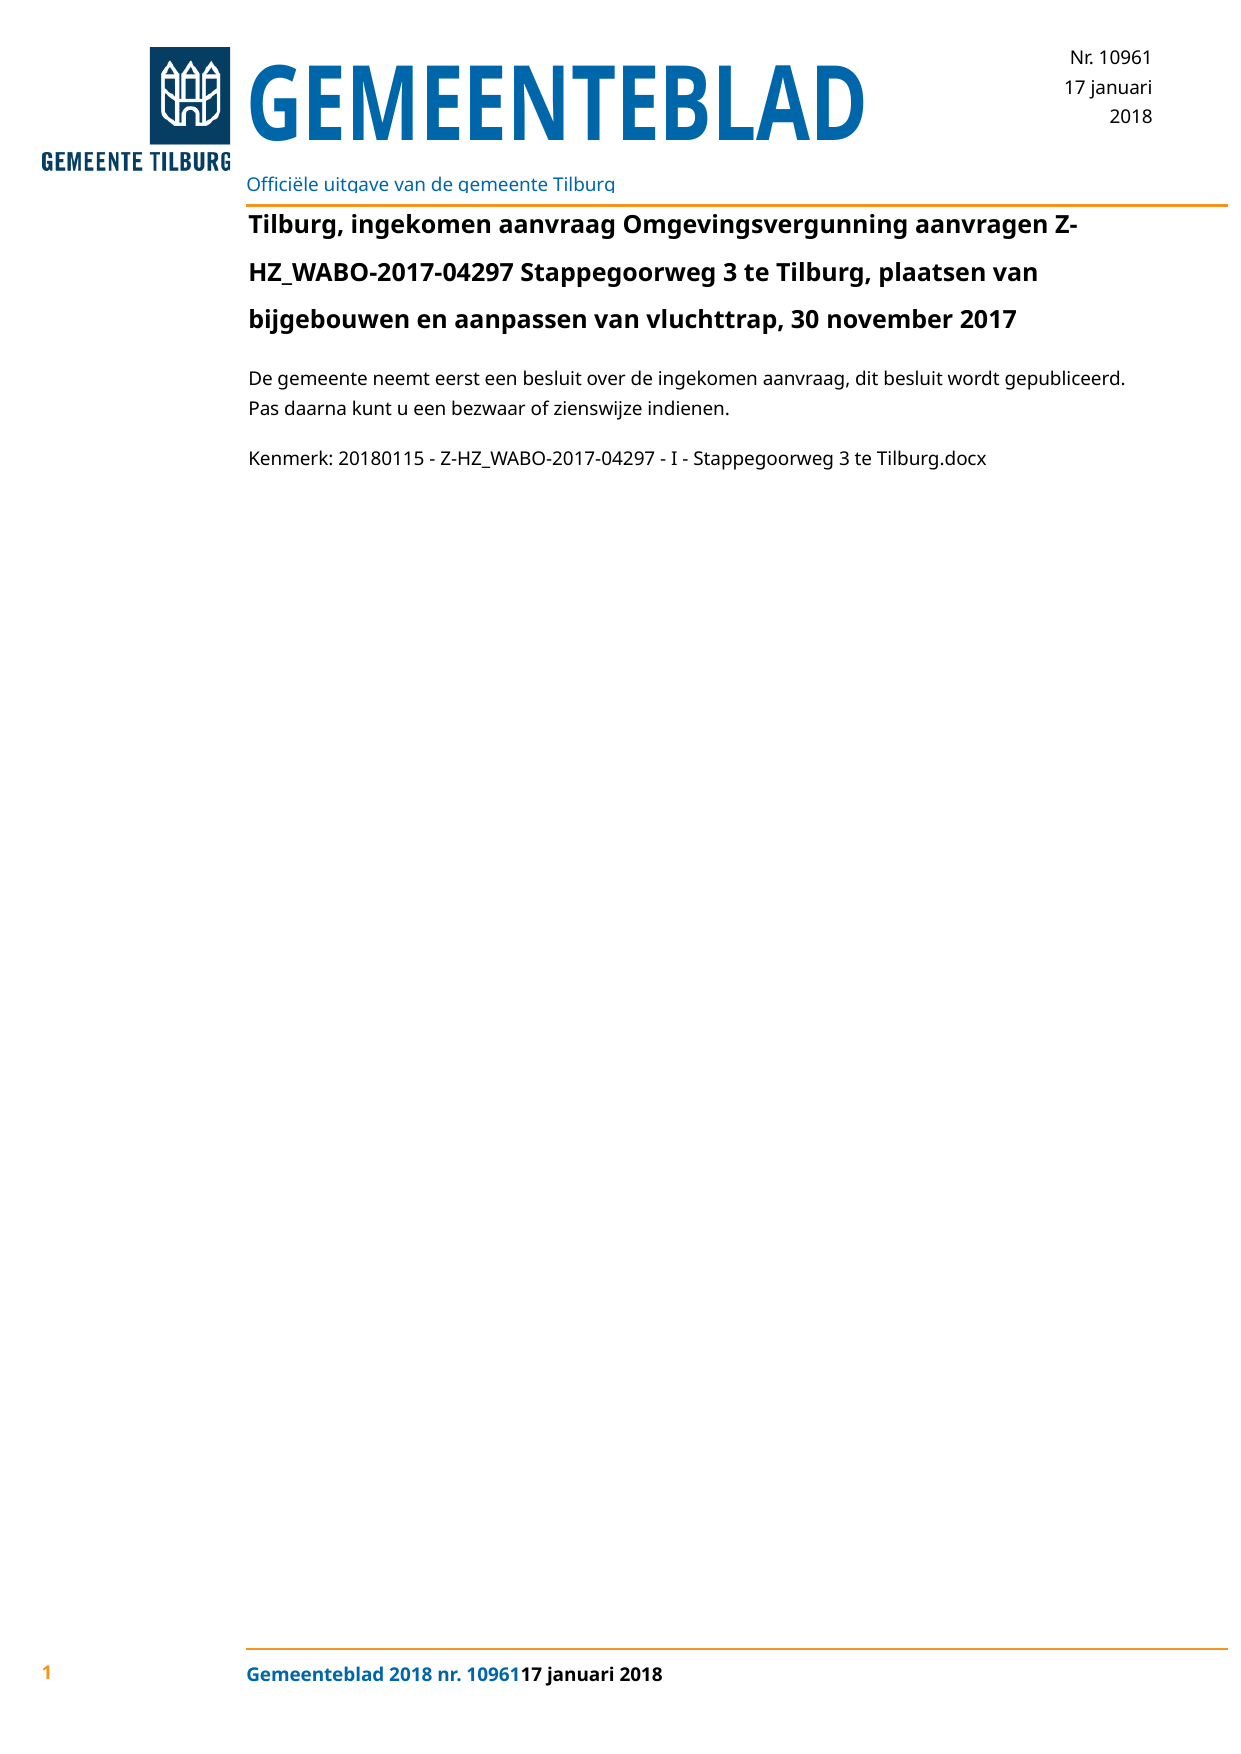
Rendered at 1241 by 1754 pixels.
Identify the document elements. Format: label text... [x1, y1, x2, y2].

text De gemeente neemt eerst een besluit over de ingekomen aanvraag, dit besluit wordt gepubliceerd. Pas daarna kunt u een bezwaar of zienswijze indienen. [248, 366, 1152, 421]
picture [41, 47, 231, 172]
text Kenmerk: 20180115 - Z-HZ_WABO-2017-04297 - I - Stappegoorweg 3 te Tilburg.docx [248, 446, 1152, 471]
text Tilburg, ingekomen aanvraag Omgevingsvergunning aanvragen Z-HZ_WABO-2017-04297 Stappegoorweg 3 te Tilburg, plaatsen van bijgebouwen en aanpassen van vluchttrap, 30 november 2017 [248, 207, 1152, 336]
